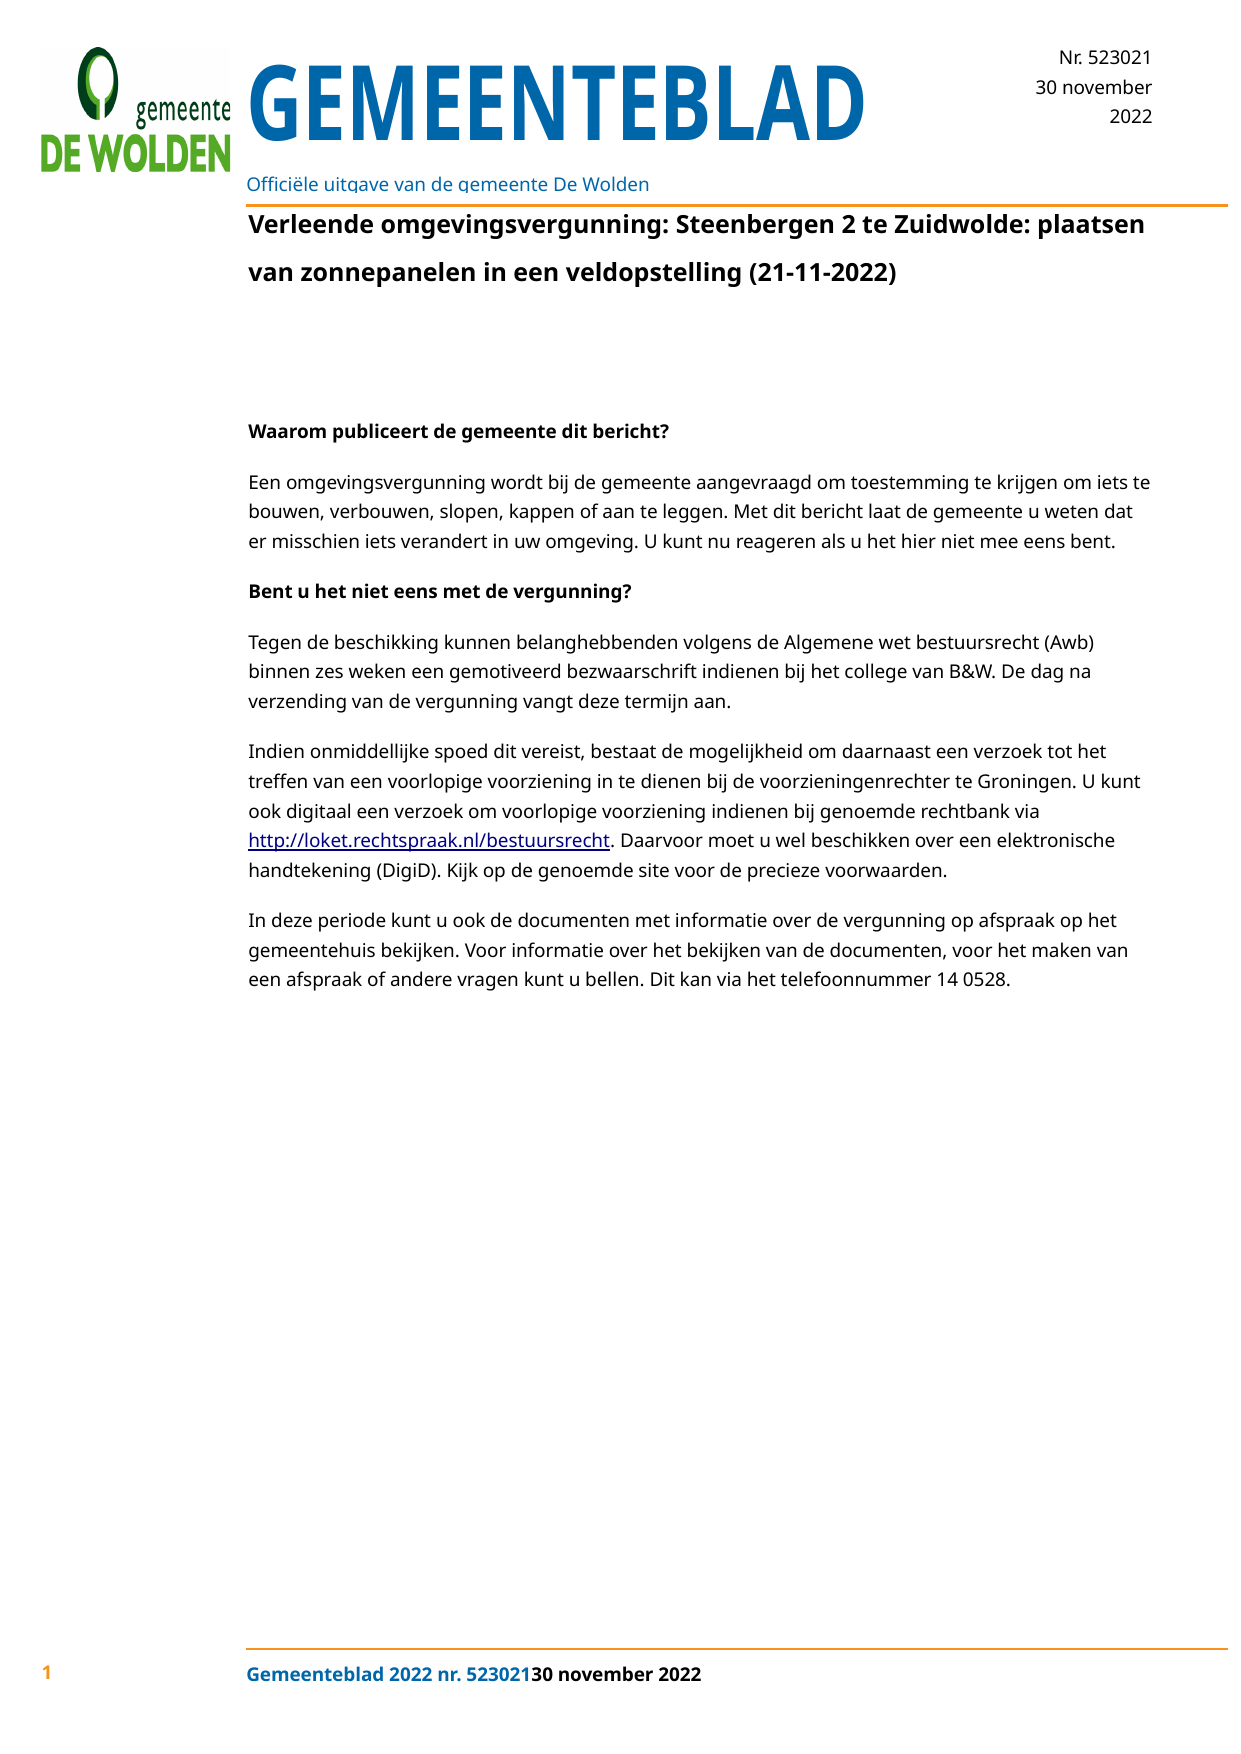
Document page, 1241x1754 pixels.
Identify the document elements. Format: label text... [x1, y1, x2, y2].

text Indien onmiddellijke spoed dit vereist, bestaat de mogelijkheid om daarnaast een verzoek tot het treffen van een voorlopige voorziening in te dienen bij de voorzieningenrechter te Groningen. U kunt ook digitaal een verzoek om voorlopige voorziening indienen bij genoemde rechtbank via http://loket.rechtspraak.nl/bestuursrecht. Daarvoor moet u wel beschikken over een elektronische handtekening (DigiD). Kijk op de genoemde site voor de precieze voorwaarden. [248, 739, 1152, 883]
text Een omgevingsvergunning wordt bij de gemeente aangevraagd om toestemming te krijgen om iets te bouwen, verbouwen, slopen, kappen of aan te leggen. Met dit bericht laat de gemeente u weten dat er misschien iets verandert in uw omgeving. U kunt nu reageren als u het hier niet mee eens bent. [248, 469, 1152, 554]
text In deze periode kunt u ook de documenten met informatie over de vergunning op afspraak op het gemeentehuis bekijken. Voor informatie over het bekijken van de documenten, voor het maken van een afspraak of andere vragen kunt u bellen. Dit kan via het telefoonnummer 14 0528. [248, 907, 1152, 992]
text Bent u het niet eens met de vergunning? [248, 579, 1152, 604]
text Verleende omgevingsvergunning: Steenbergen 2 te Zuidwolde: plaatsen van zonnepanelen in een veldopstelling (21-11-2022) [248, 207, 1152, 288]
text Tegen de beschikking kunnen belanghebbenden volgens de Algemene wet bestuursrecht (Awb) binnen zes weken een gemotiveerd bezwaarschrift indienen bij het college van B&W. De dag na verzending van de vergunning vangt deze termijn aan. [248, 629, 1152, 714]
picture [41, 47, 231, 172]
text Waarom publiceert de gemeente dit bericht? [248, 419, 1152, 444]
